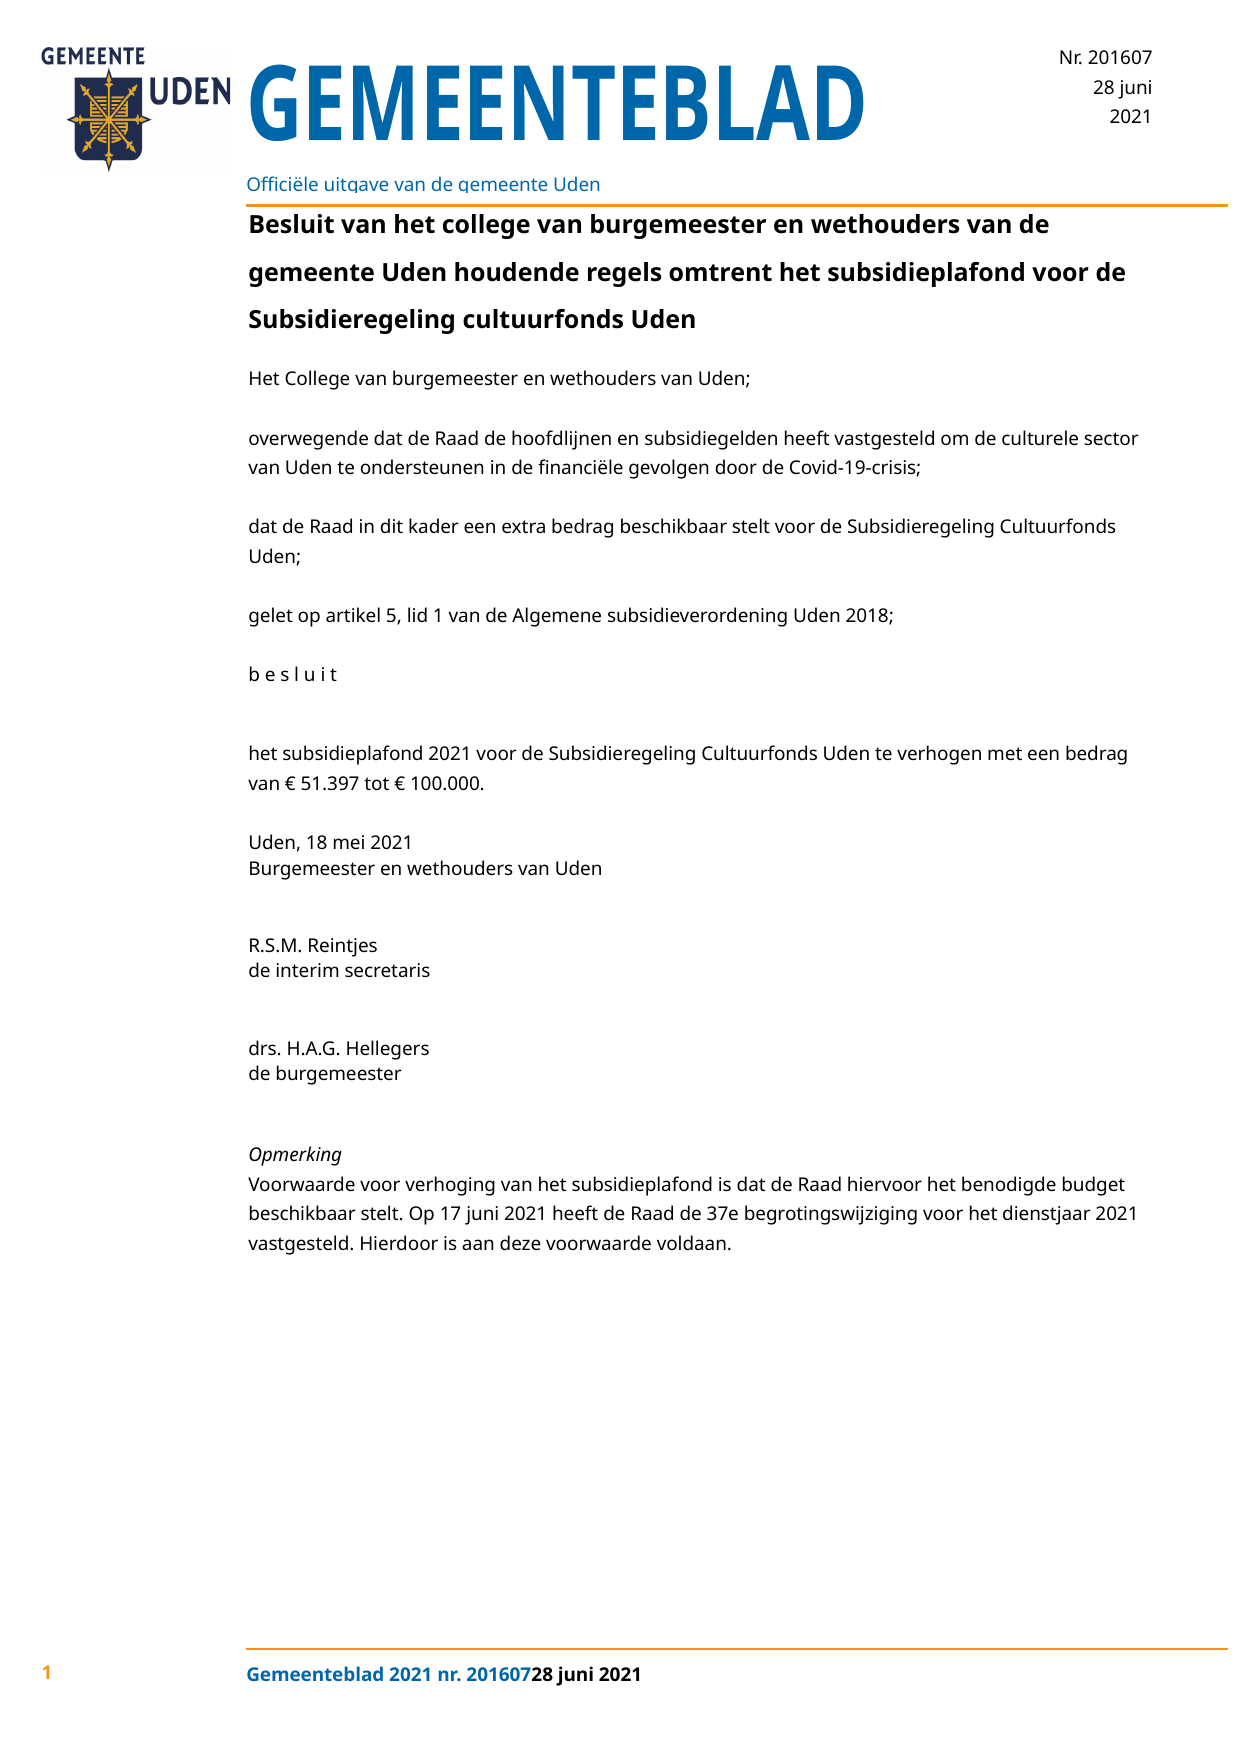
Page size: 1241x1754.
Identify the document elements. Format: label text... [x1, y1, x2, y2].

text dat de Raad in dit kader een extra bedrag beschikbaar stelt voor de Subsidieregeling Cultuurfonds Uden; [248, 513, 1152, 569]
text Besluit van het college van burgemeester en wethouders van de gemeente Uden houdende regels omtrent het subsidieplafond voor de Subsidieregeling cultuurfonds Uden [248, 207, 1152, 336]
text Voorwaarde voor verhoging van het subsidieplafond is dat de Raad hiervoor het benodigde budget beschikbaar stelt. Op 17 juni 2021 heeft de Raad de 37e begrotingswijziging voor het dienstjaar 2021 vastgesteld. Hierdoor is aan deze voorwaarde voldaan. [248, 1171, 1152, 1256]
text Burgemeester en wethouders van Uden [248, 855, 1152, 880]
text gelet op artikel 5, lid 1 van de Algemene subsidieverordening Uden 2018; [248, 602, 1152, 628]
text Opmerking [248, 1141, 1152, 1167]
text de burgemeester [248, 1061, 1152, 1086]
text Het College van burgemeester en wethouders van Uden; [248, 366, 1152, 391]
text de interim secretaris [248, 958, 1152, 983]
text R.S.M. Reintjes [248, 932, 1152, 958]
text b e s l u i t [248, 661, 1152, 687]
text het subsidieplafond 2021 voor de Subsidieregeling Cultuurfonds Uden te verhogen met een bedrag van € 51.397 tot € 100.000. [248, 740, 1152, 796]
text Uden, 18 mei 2021 [248, 829, 1152, 855]
picture [41, 47, 231, 172]
text overwegende dat de Raad de hoofdlijnen en subsidiegelden heeft vastgesteld om de culturele sector van Uden te ondersteunen in de financiële gevolgen door de Covid-19-crisis; [248, 425, 1152, 480]
text drs. H.A.G. Hellegers [248, 1035, 1152, 1061]
